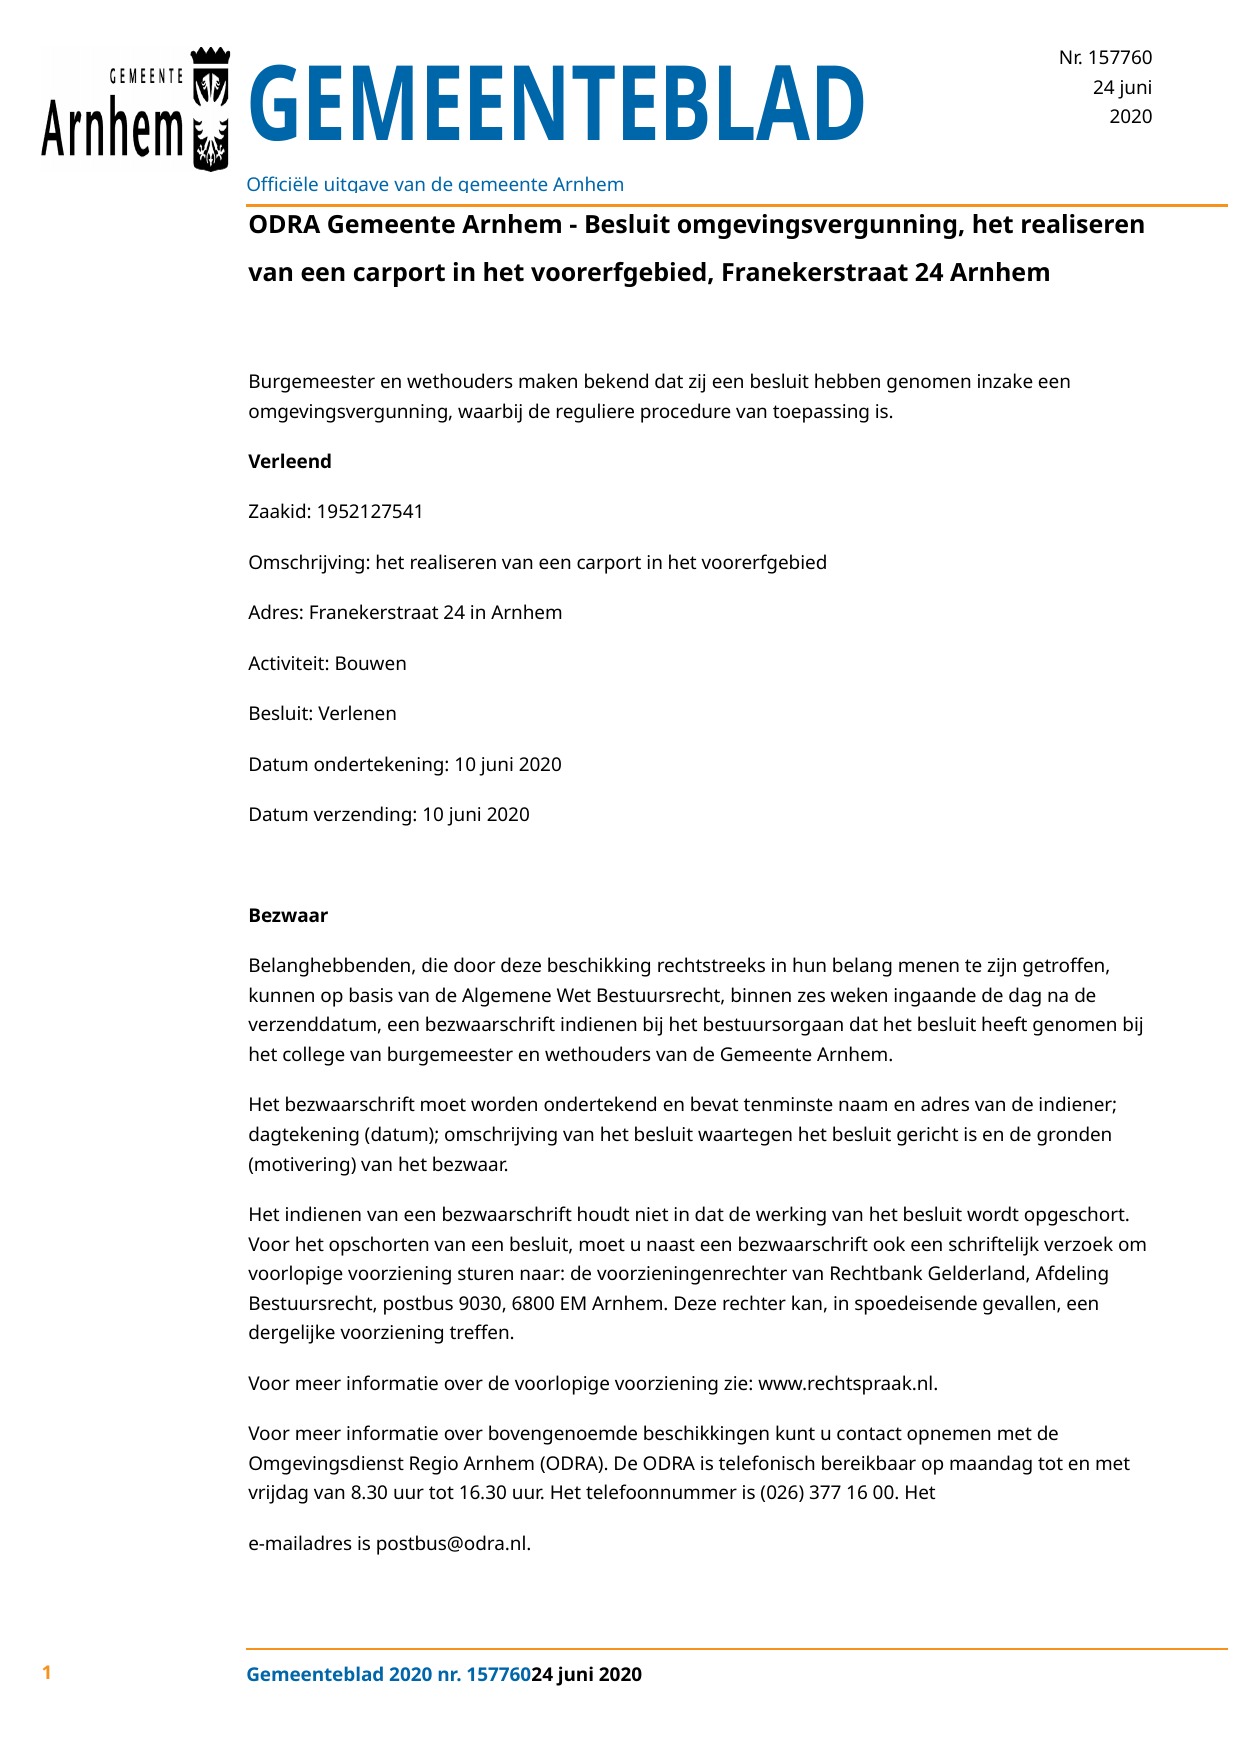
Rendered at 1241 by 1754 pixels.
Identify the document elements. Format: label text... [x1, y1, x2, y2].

text Voor meer informatie over bovengenoemde beschikkingen kunt u contact opnemen met de Omgevingsdienst Regio Arnhem (ODRA). De ODRA is telefonisch bereikbaar op maandag tot en met vrijdag van 8.30 uur tot 16.30 uur. Het telefoonnummer is (026) 377 16 00. Het [248, 1420, 1152, 1505]
text Voor meer informatie over de voorlopige voorziening zie: www.rechtspraak.nl. [248, 1370, 1152, 1396]
text Het indienen van een bezwaarschrift houdt niet in dat de werking van het besluit wordt opgeschort. Voor het opschorten van een besluit, moet u naast een bezwaarschrift ook een schriftelijk verzoek om voorlopige voorziening sturen naar: de voorzieningenrechter van Rechtbank Gelderland, Afdeling Bestuursrecht, postbus 9030, 6800 EM Arnhem. Deze rechter kan, in spoedeisende gevallen, een dergelijke voorziening treffen. [248, 1201, 1152, 1345]
text Bezwaar [248, 902, 1152, 928]
text Burgemeester en wethouders maken bekend dat zij een besluit hebben genomen inzake een omgevingsvergunning, waarbij de reguliere procedure van toepassing is. [248, 368, 1152, 424]
text Belanghebbenden, die door deze beschikking rechtstreeks in hun belang menen te zijn getroffen, kunnen op basis van de Algemene Wet Bestuursrecht, binnen zes weken ingaande de dag na de verzenddatum, een bezwaarschrift indienen bij het bestuursorgaan dat het besluit heeft genomen bij het college van burgemeester en wethouders van de Gemeente Arnhem. [248, 952, 1152, 1067]
text Zaakid: 1952127541 [248, 499, 1152, 524]
picture [41, 47, 231, 172]
text ODRA Gemeente Arnhem - Besluit omgevingsvergunning, het realiseren van een carport in het voorerfgebied, Franekerstraat 24 Arnhem [248, 207, 1152, 288]
text Datum ondertekening: 10 juni 2020 [248, 751, 1152, 777]
text Datum verzending: 10 juni 2020 [248, 801, 1152, 827]
text Activiteit: Bouwen [248, 650, 1152, 676]
text e-mailadres is postbus@odra.nl. [248, 1530, 1152, 1556]
text Besluit: Verlenen [248, 700, 1152, 726]
text Verleend [248, 448, 1152, 474]
text Het bezwaarschrift moet worden ondertekend en bevat tenminste naam en adres van de indiener; dagtekening (datum); omschrijving van het besluit waartegen het besluit gericht is en de gronden (motivering) van het bezwaar. [248, 1092, 1152, 1177]
text Omschrijving: het realiseren van een carport in het voorerfgebied [248, 549, 1152, 575]
text Adres: Franekerstraat 24 in Arnhem [248, 599, 1152, 625]
